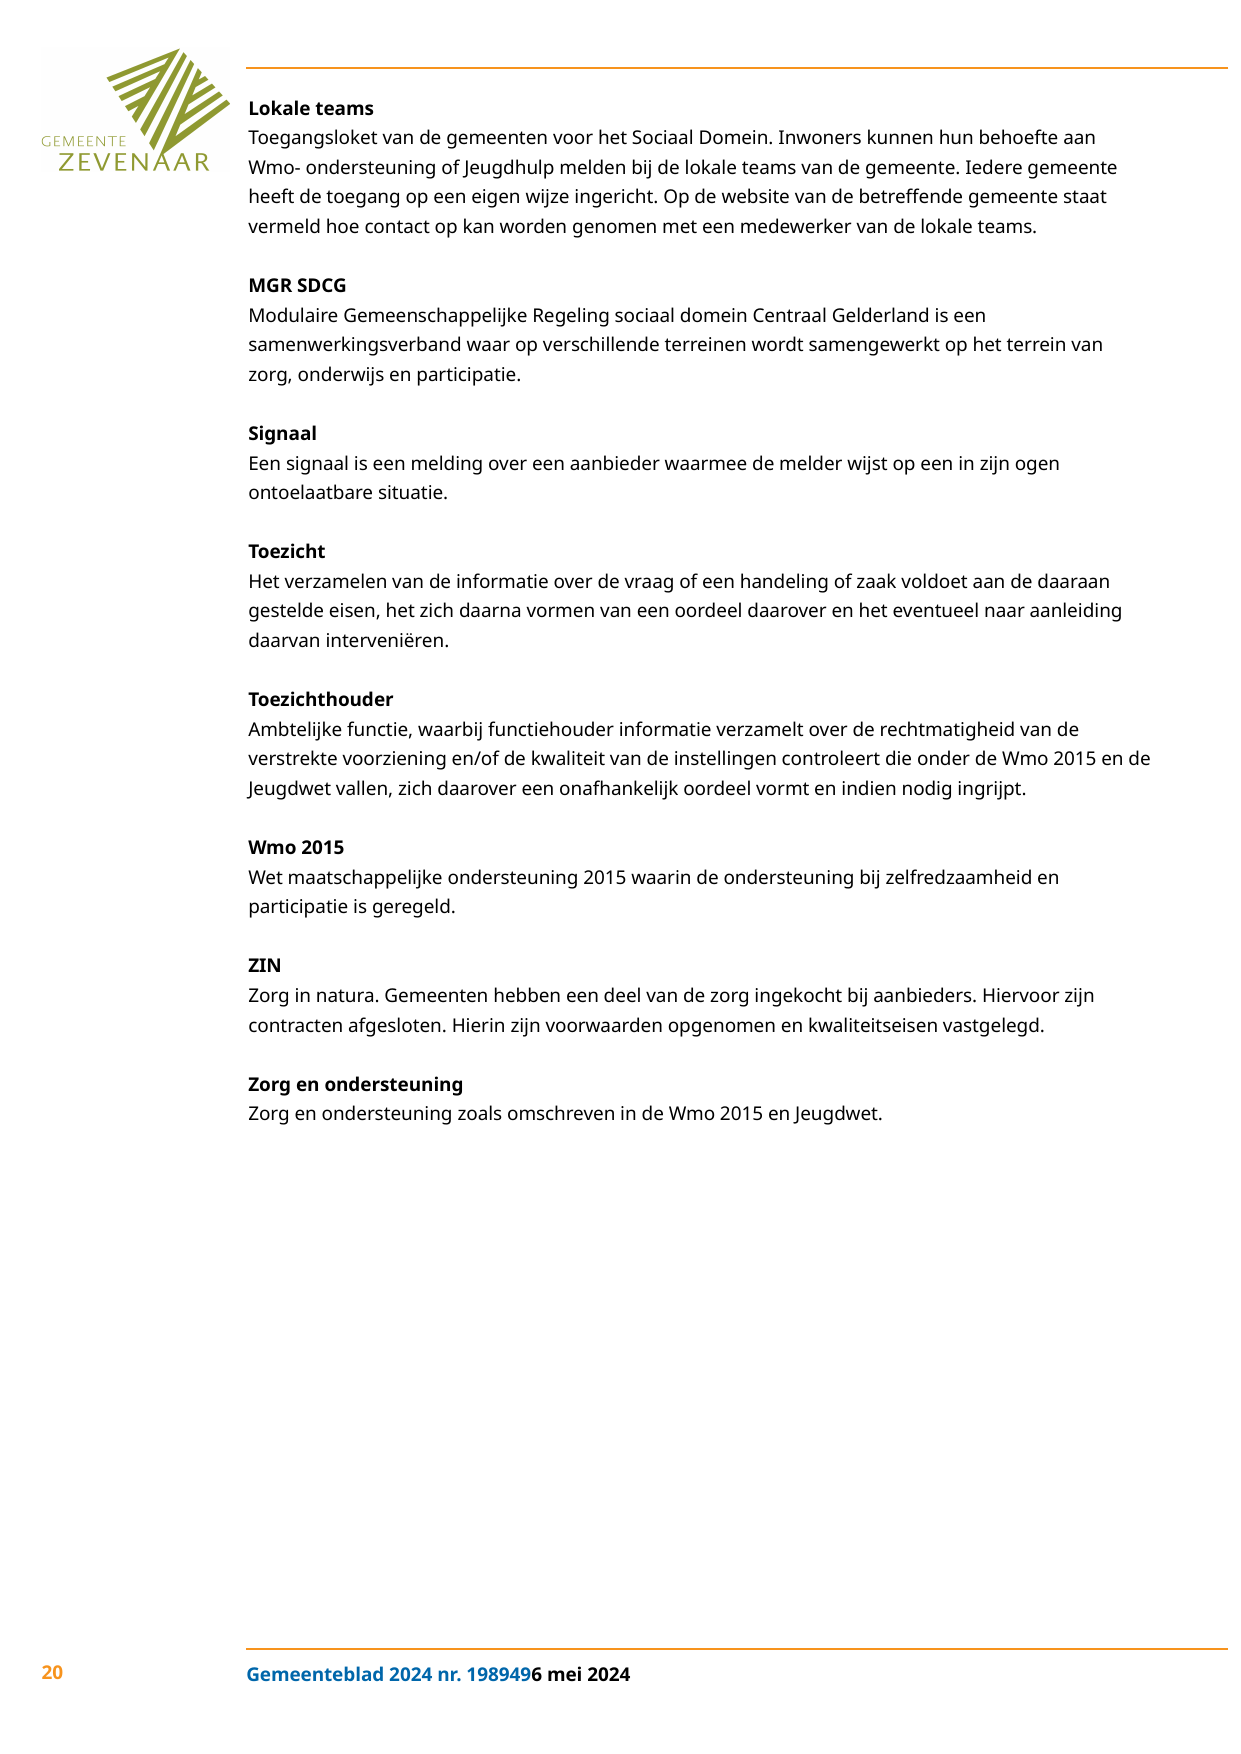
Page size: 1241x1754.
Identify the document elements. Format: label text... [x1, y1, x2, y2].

text Zorg en ondersteuning [248, 1071, 1152, 1097]
text Toegangsloket van de gemeenten voor het Sociaal Domein. Inwoners kunnen hun behoefte aan Wmo- ondersteuning of Jeugdhulp melden bij de lokale teams van de gemeente. Iedere gemeente heeft de toegang op een eigen wijze ingericht. Op de website van de betreffende gemeente staat vermeld hoe contact op kan worden genomen met een medewerker van de lokale teams. [248, 124, 1152, 239]
text Het verzamelen van de informatie over de vraag of een handeling of zaak voldoet aan de daaraan gestelde eisen, het zich daarna vormen van een oordeel daarover en het eventueel naar aanleiding daarvan interveniëren. [248, 568, 1152, 653]
text Zorg en ondersteuning zoals omschreven in de Wmo 2015 en Jeugdwet. [248, 1101, 1152, 1126]
text Wmo 2015 [248, 834, 1152, 860]
picture [41, 47, 231, 172]
text Signaal [248, 420, 1152, 446]
text Toezicht [248, 538, 1152, 564]
text Modulaire Gemeenschappelijke Regeling sociaal domein Centraal Gelderland is een samenwerkingsverband waar op verschillende terreinen wordt samengewerkt op het terrein van zorg, onderwijs en participatie. [248, 302, 1152, 387]
text MGR SDCG [248, 272, 1152, 298]
text Een signaal is een melding over een aanbieder waarmee de melder wijst op een in zijn ogen ontoelaatbare situatie. [248, 450, 1152, 505]
text Ambtelijke functie, waarbij functiehouder informatie verzamelt over de rechtmatigheid van de verstrekte voorziening en/of de kwaliteit van de instellingen controleert die onder de Wmo 2015 en de Jeugdwet vallen, zich daarover een onafhankelijk oordeel vormt en indien nodig ingrijpt. [248, 716, 1152, 801]
text Zorg in natura. Gemeenten hebben een deel van de zorg ingekocht bij aanbieders. Hiervoor zijn contracten afgesloten. Hierin zijn voorwaarden opgenomen en kwaliteitseisen vastgelegd. [248, 982, 1152, 1038]
text ZIN [248, 953, 1152, 978]
text Wet maatschappelijke ondersteuning 2015 waarin de ondersteuning bij zelfredzaamheid en participatie is geregeld. [248, 864, 1152, 919]
text Toezichthouder [248, 686, 1152, 712]
text Lokale teams [248, 95, 1152, 121]
